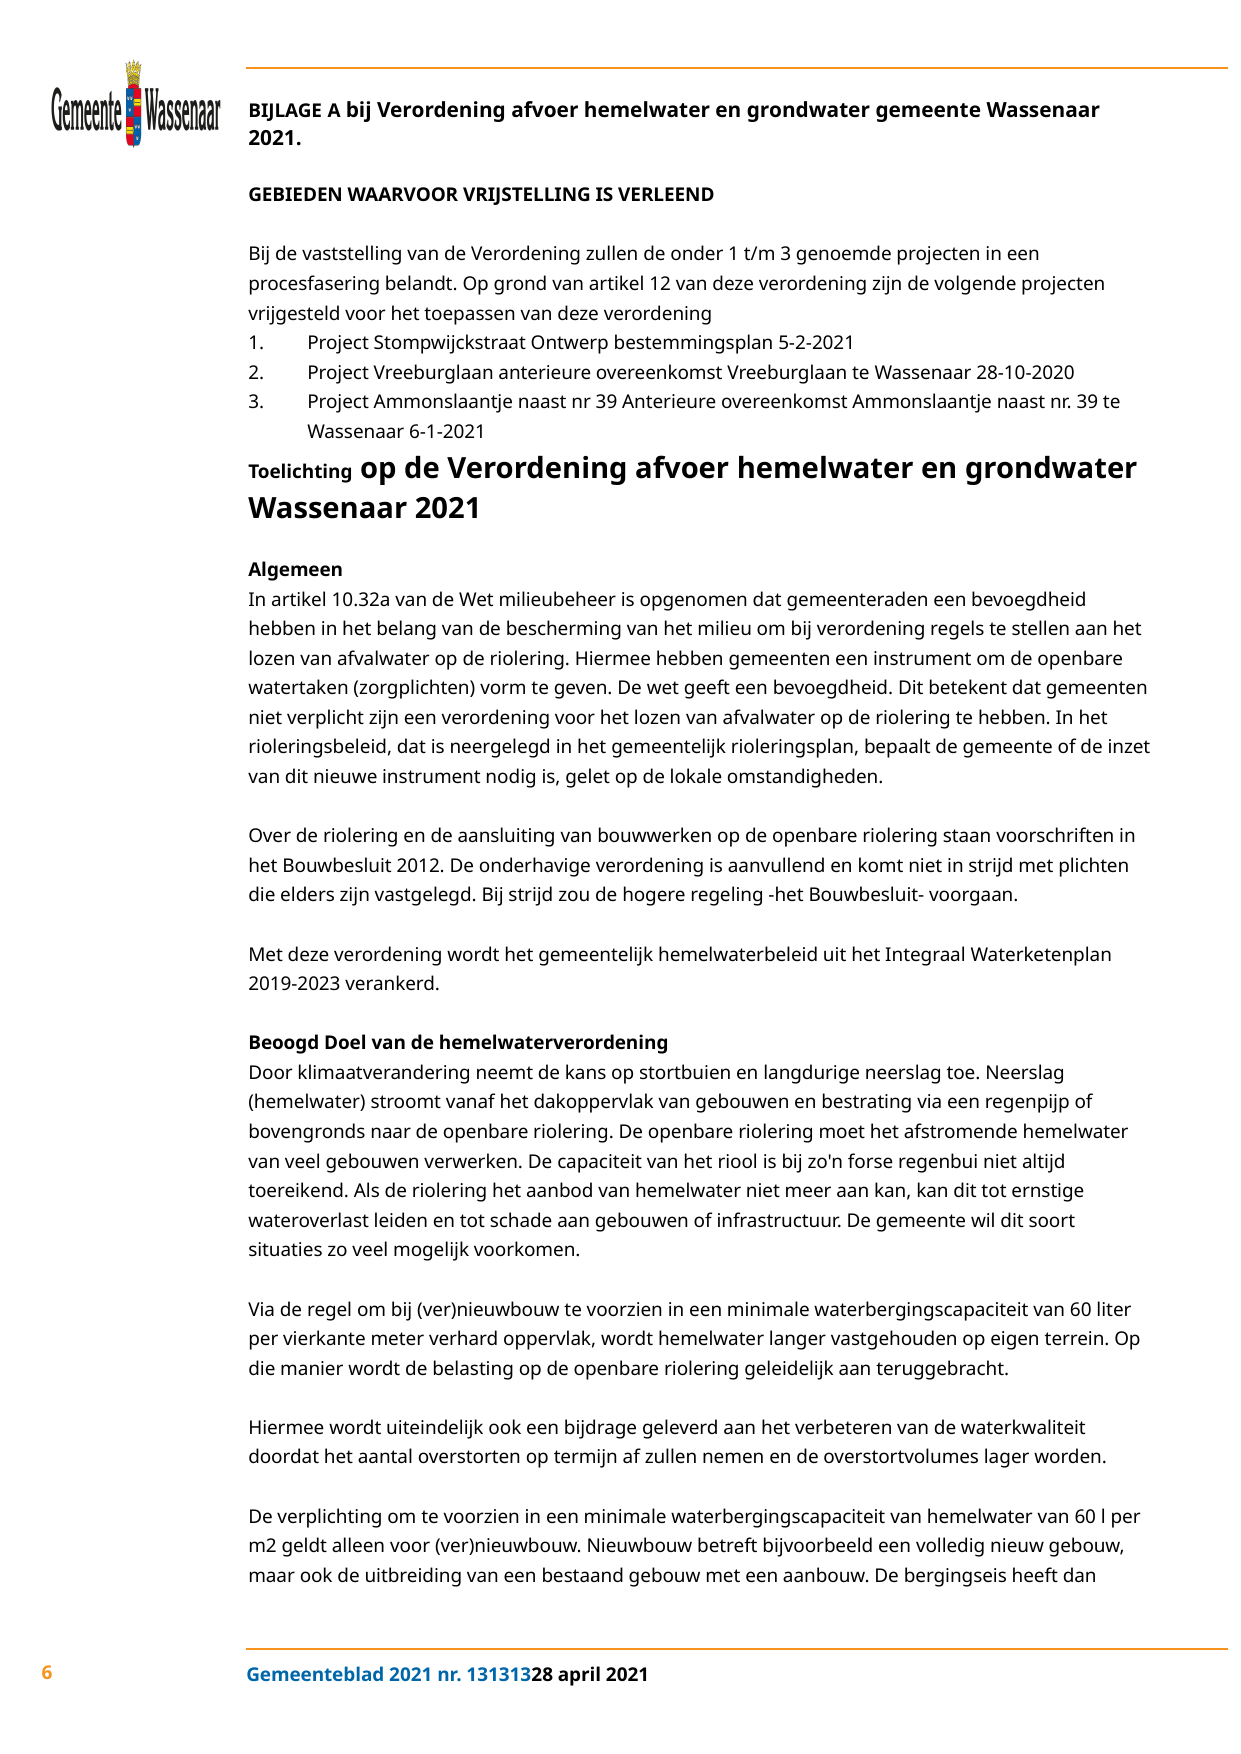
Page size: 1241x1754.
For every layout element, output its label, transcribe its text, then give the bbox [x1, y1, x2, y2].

text Via de regel om bij (ver)nieuwbouw te voorzien in een minimale waterbergingscapaciteit van 60 liter per vierkante meter verhard oppervlak, wordt hemelwater langer vastgehouden op eigen terrein. Op die manier wordt de belasting op de openbare riolering geleidelijk aan teruggebracht. [248, 1296, 1152, 1381]
text Hiermee wordt uiteindelijk ook een bijdrage geleverd aan het verbeteren van de waterkwaliteit doordat het aantal overstorten op termijn af zullen nemen en de overstortvolumes lager worden. [248, 1414, 1152, 1469]
text Bij de vaststelling van de Verordening zullen de onder 1 t/m 3 genoemde projecten in een procesfasering belandt. Op grond van artikel 12 van deze verordening zijn de volgende projecten vrijgesteld voor het toepassen van deze verordening [248, 241, 1152, 325]
list Project Ammonslaantje naast nr 39 Anterieure overeenkomst Ammonslaantje naast nr. 39 te Wassenaar 6-1-2021 [248, 388, 1152, 444]
text GEBIEDEN WAARVOOR VRIJSTELLING IS VERLEEND [248, 181, 1152, 207]
list Project Vreeburglaan anterieure overeenkomst Vreeburglaan te Wassenaar 28-10-2020 [248, 359, 1152, 384]
picture [41, 47, 231, 172]
text Over de riolering en de aansluiting van bouwwerken op de openbare riolering staan voorschriften in het Bouwbesluit 2012. De onderhavige verordening is aanvullend en komt niet in strijd met plichten die elders zijn vastgelegd. Bij strijd zou de hogere regeling -het Bouwbesluit- voorgaan. [248, 822, 1152, 907]
text In artikel 10.32a van de Wet milieubeheer is opgenomen dat gemeenteraden een bevoegdheid hebben in het belang van de bescherming van het milieu om bij verordening regels te stellen aan het lozen van afvalwater op de riolering. Hiermee hebben gemeenten een instrument om de openbare watertaken (zorgplichten) vorm te geven. De wet geeft een bevoegdheid. Dit betekent dat gemeenten niet verplicht zijn een verordening voor het lozen van afvalwater op de riolering te hebben. In het rioleringsbeleid, dat is neergelegd in het gemeentelijk rioleringsplan, bepaalt de gemeente of de inzet van dit nieuwe instrument nodig is, gelet op de lokale omstandigheden. [248, 586, 1152, 789]
list Project Stompwijckstraat Ontwerp bestemmingsplan 5-2-2021 [248, 329, 1152, 355]
text Algemeen [248, 556, 1152, 582]
text De verplichting om te voorzien in een minimale waterbergingscapaciteit van hemelwater van 60 l per m2 geldt alleen voor (ver)nieuwbouw. Nieuwbouw betreft bijvoorbeeld een volledig nieuw gebouw, maar ook de uitbreiding van een bestaand gebouw met een aanbouw. De bergingseis heeft dan [248, 1503, 1152, 1588]
text BIJLAGE A bij Verordening afvoer hemelwater en grondwater gemeente Wassenaar 2021. [248, 95, 1152, 152]
text Met deze verordening wordt het gemeentelijk hemelwaterbeleid uit het Integraal Waterketenplan 2019-2023 verankerd. [248, 941, 1152, 996]
text Toelichting op de Verordening afvoer hemelwater en grondwater Wassenaar 2021 [248, 448, 1152, 527]
text Door klimaatverandering neemt de kans op stortbuien en langdurige neerslag toe. Neerslag (hemelwater) stroomt vanaf het dakoppervlak van gebouwen en bestrating via een regenpijp of bovengronds naar de openbare riolering. De openbare riolering moet het afstromende hemelwater van veel gebouwen verwerken. De capaciteit van het riool is bij zo'n forse regenbui niet altijd toereikend. Als de riolering het aanbod van hemelwater niet meer aan kan, kan dit tot ernstige wateroverlast leiden en tot schade aan gebouwen of infrastructuur. De gemeente wil dit soort situaties zo veel mogelijk voorkomen. [248, 1059, 1152, 1262]
text Beoogd Doel van de hemelwaterverordening [248, 1029, 1152, 1055]
